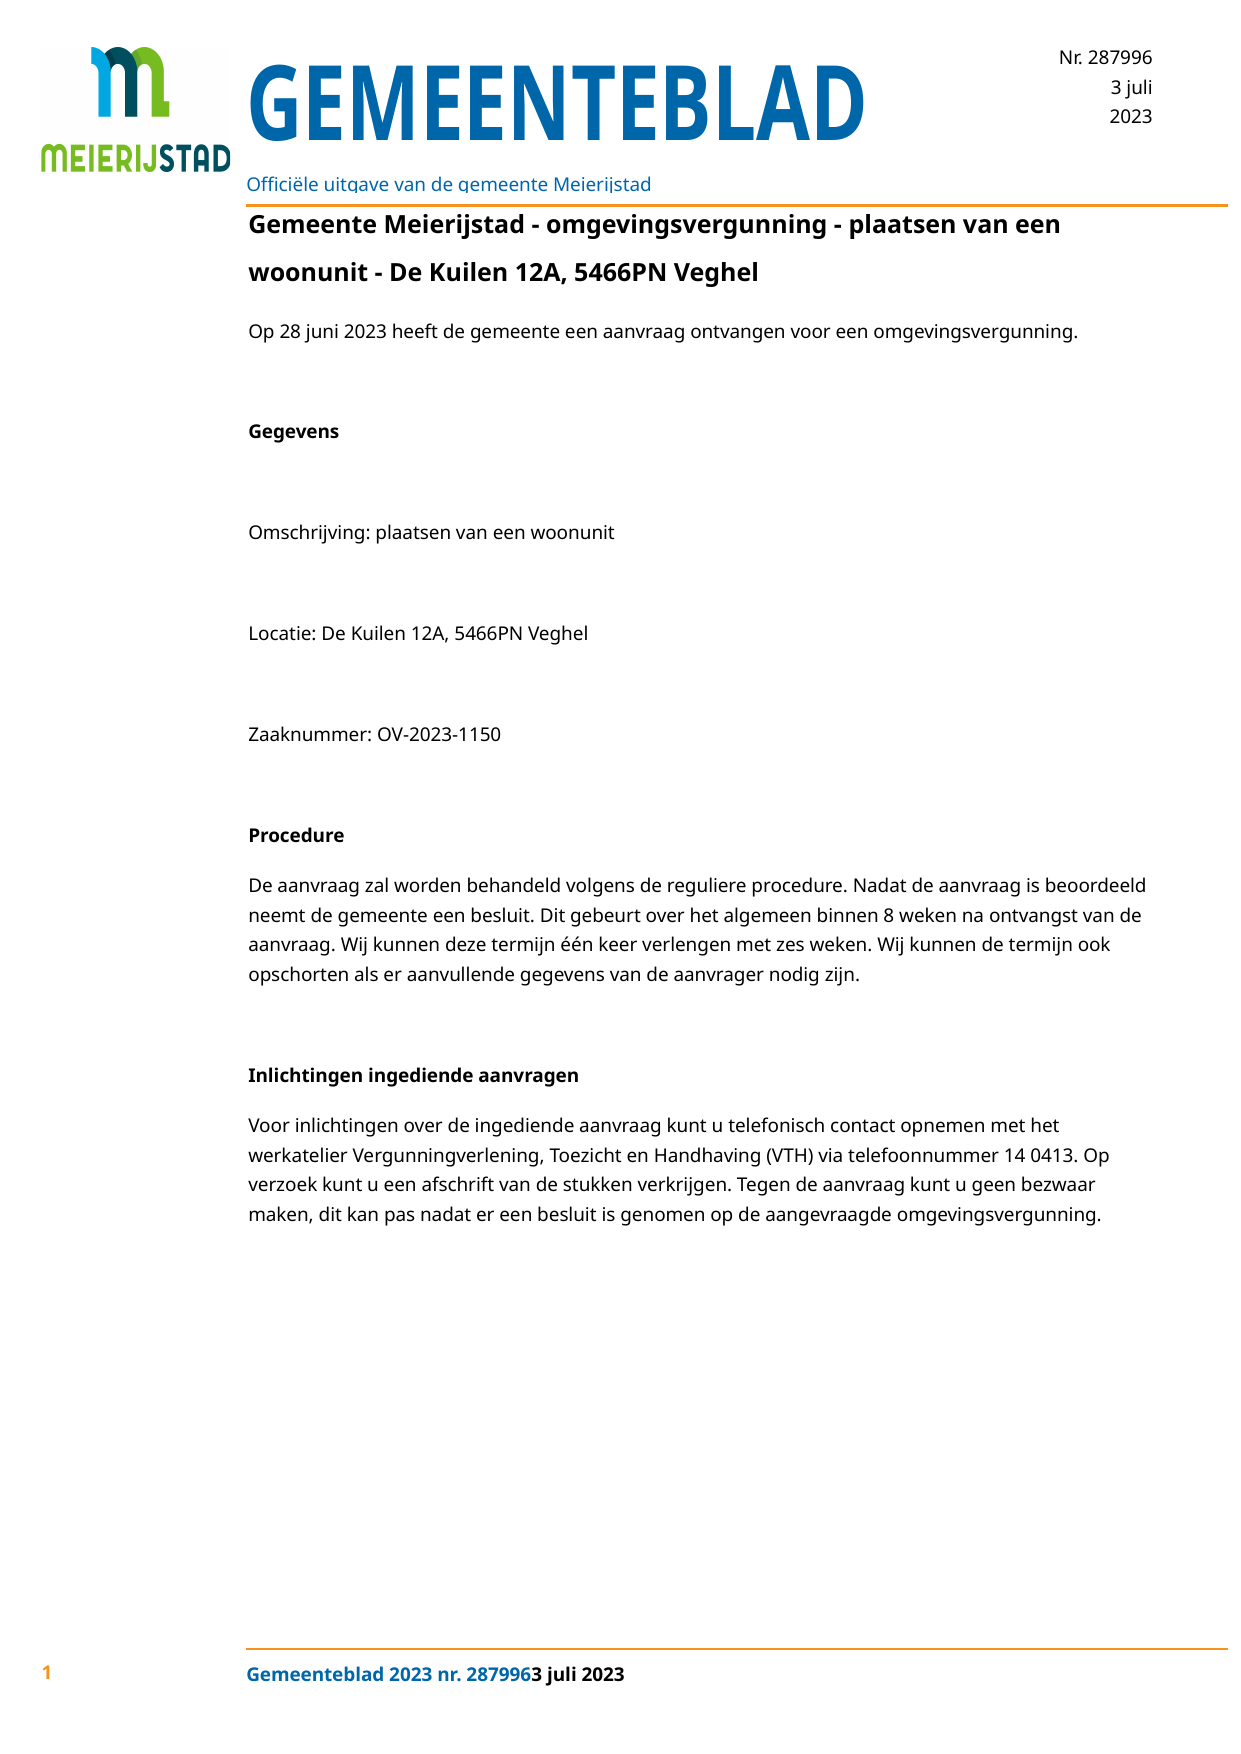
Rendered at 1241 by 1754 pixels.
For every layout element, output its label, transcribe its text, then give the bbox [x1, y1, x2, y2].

text Locatie: De Kuilen 12A, 5466PN Veghel [248, 620, 1152, 646]
text De aanvraag zal worden behandeld volgens de reguliere procedure. Nadat de aanvraag is beoordeeld neemt de gemeente een besluit. Dit gebeurt over het algemeen binnen 8 weken na ontvangst van de aanvraag. Wij kunnen deze termijn één keer verlengen met zes weken. Wij kunnen de termijn ook opschorten als er aanvullende gegevens van de aanvrager nodig zijn. [248, 872, 1152, 987]
text Inlichtingen ingediende aanvragen [248, 1062, 1152, 1088]
text Gegevens [248, 419, 1152, 444]
text Procedure [248, 822, 1152, 848]
text Voor inlichtingen over de ingediende aanvraag kunt u telefonisch contact opnemen met het werkatelier Vergunningverlening, Toezicht en Handhaving (VTH) via telefoonnummer 14 0413. Op verzoek kunt u een afschrift van de stukken verkrijgen. Tegen de aanvraag kunt u geen bezwaar maken, dit kan pas nadat er een besluit is genomen op de aangevraagde omgevingsvergunning. [248, 1112, 1152, 1227]
text Omschrijving: plaatsen van een woonunit [248, 519, 1152, 545]
picture [41, 47, 231, 172]
text Zaaknummer: OV-2023-1150 [248, 721, 1152, 747]
text Op 28 juni 2023 heeft de gemeente een aanvraag ontvangen voor een omgevingsvergunning. [248, 318, 1152, 344]
text Gemeente Meierijstad - omgevingsvergunning - plaatsen van een woonunit - De Kuilen 12A, 5466PN Veghel [248, 207, 1152, 288]
